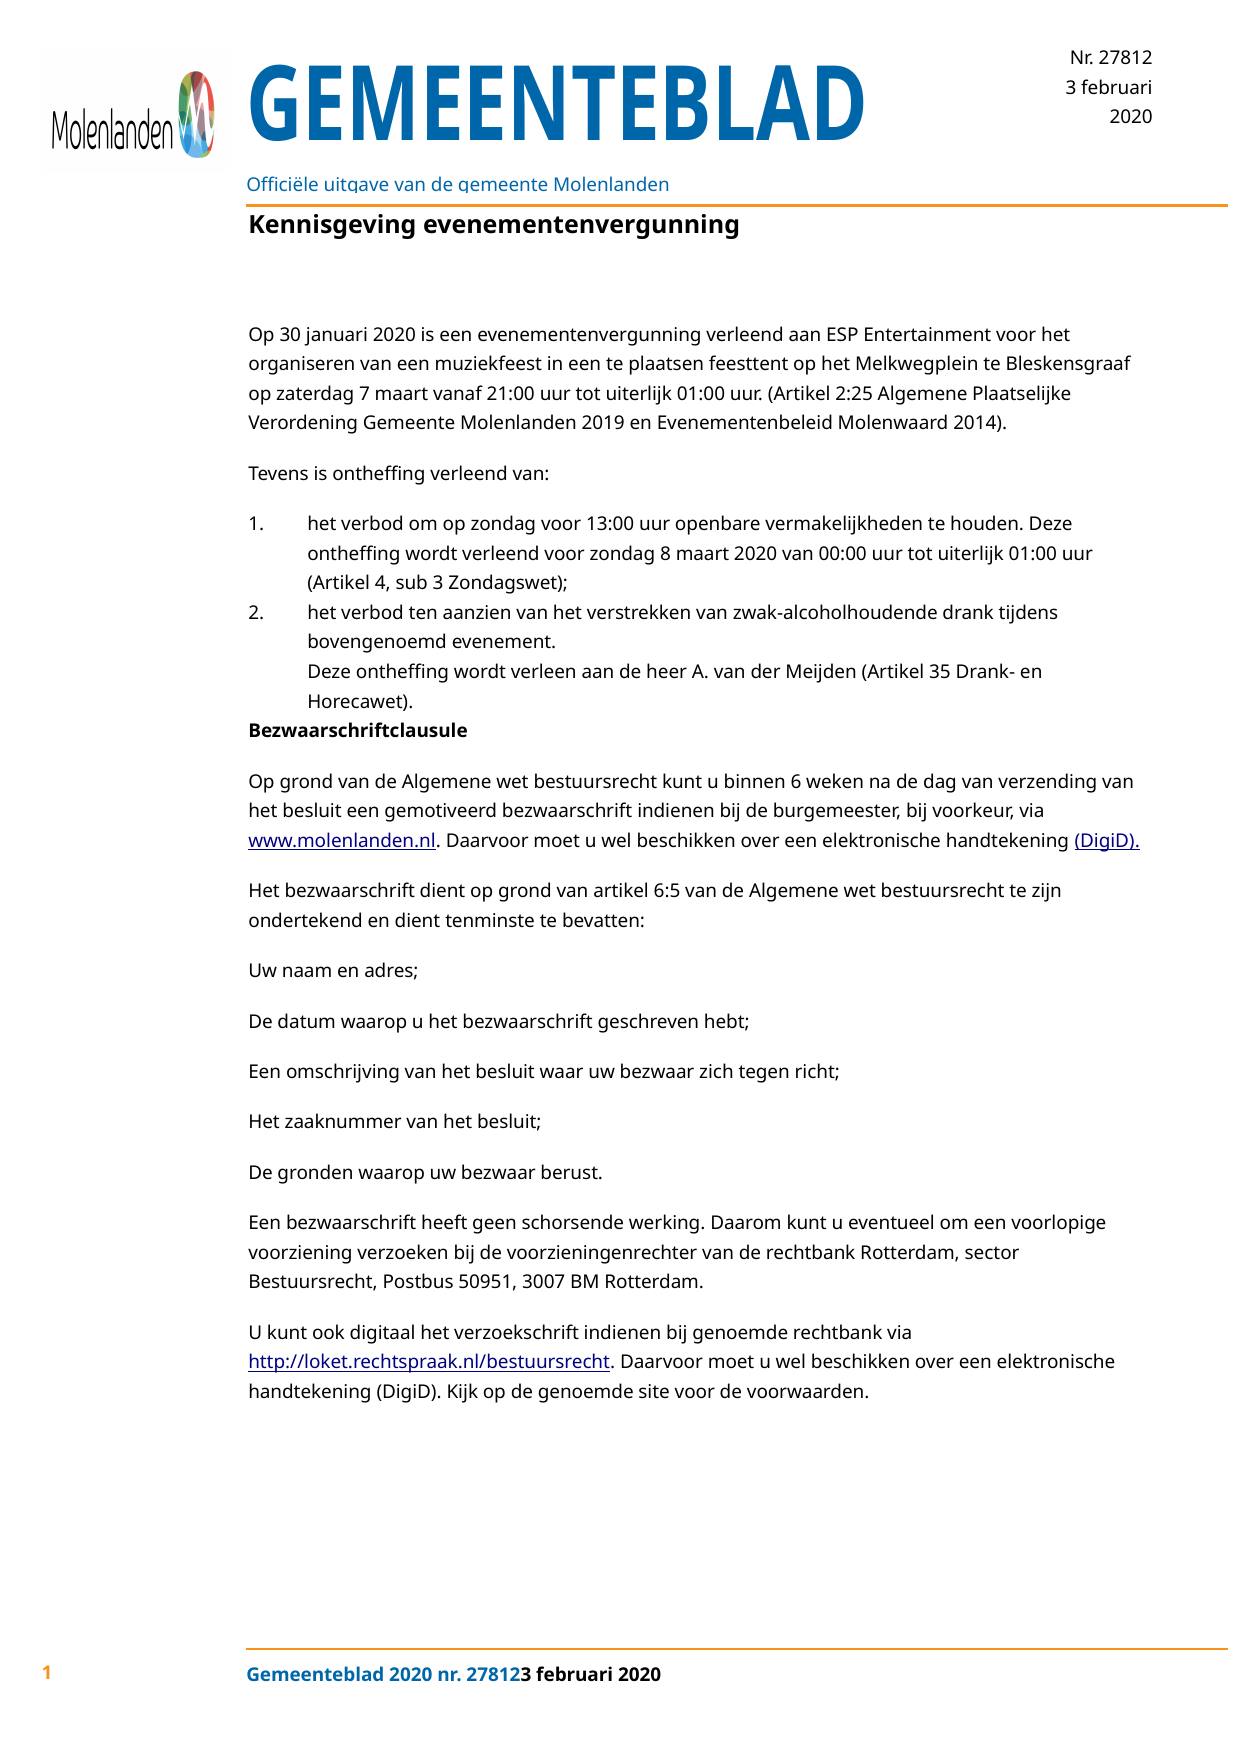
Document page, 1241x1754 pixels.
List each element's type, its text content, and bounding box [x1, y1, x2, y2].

list Deze ontheffing wordt verleen aan de heer A. van der Meijden (Artikel 35 Drank- en Horecawet). [248, 658, 1152, 713]
text Een bezwaarschrift heeft geen schorsende werking. Daarom kunt u eventueel om een voorlopige voorziening verzoeken bij de voorzieningenrechter van de rechtbank Rotterdam, sector Bestuursrecht, Postbus 50951, 3007 BM Rotterdam. [248, 1209, 1152, 1294]
text Een omschrijving van het besluit waar uw bezwaar zich tegen richt; [248, 1058, 1152, 1084]
text Op grond van de Algemene wet bestuursrecht kunt u binnen 6 weken na de dag van verzending van het besluit een gemotiveerd bezwaarschrift indienen bij de burgemeester, bij voorkeur, via www.molenlanden.nl. Daarvoor moet u wel beschikken over een elektronische handtekening (DigiD). [248, 768, 1152, 853]
text Tevens is ontheffing verleend van: [248, 460, 1152, 486]
text Kennisgeving evenementenvergunning [248, 207, 1152, 241]
text Het bezwaarschrift dient op grond van artikel 6:5 van de Algemene wet bestuursrecht te zijn ondertekend en dient tenminste te bevatten: [248, 877, 1152, 933]
text Bezwaarschriftclausule [248, 717, 1152, 743]
text U kunt ook digitaal het verzoekschrift indienen bij genoemde rechtbank via http://loket.rechtspraak.nl/bestuursrecht. Daarvoor moet u wel beschikken over een elektronische handtekening (DigiD). Kijk op de genoemde site voor de voorwaarden. [248, 1319, 1152, 1404]
text Op 30 januari 2020 is een evenementenvergunning verleend aan ESP Entertainment voor het organiseren van een muziekfeest in een te plaatsen feesttent op het Melkwegplein te Bleskensgraaf op zaterdag 7 maart vanaf 21:00 uur tot uiterlijk 01:00 uur. (Artikel 2:25 Algemene Plaatselijke Verordening Gemeente Molenlanden 2019 en Evenementenbeleid Molenwaard 2014). [248, 321, 1152, 435]
text De gronden waarop uw bezwaar berust. [248, 1159, 1152, 1185]
list het verbod om op zondag voor 13:00 uur openbare vermakelijkheden te houden. Deze ontheffing wordt verleend voor zondag 8 maart 2020 van 00:00 uur tot uiterlijk 01:00 uur (Artikel 4, sub 3 Zondagswet); [248, 510, 1152, 595]
text Het zaaknummer van het besluit; [248, 1109, 1152, 1134]
picture [41, 47, 231, 172]
text De datum waarop u het bezwaarschrift geschreven hebt; [248, 1008, 1152, 1033]
list het verbod ten aanzien van het verstrekken van zwak-alcoholhoudende drank tijdens bovengenoemd evenement. [248, 599, 1152, 654]
text Uw naam en adres; [248, 957, 1152, 983]
